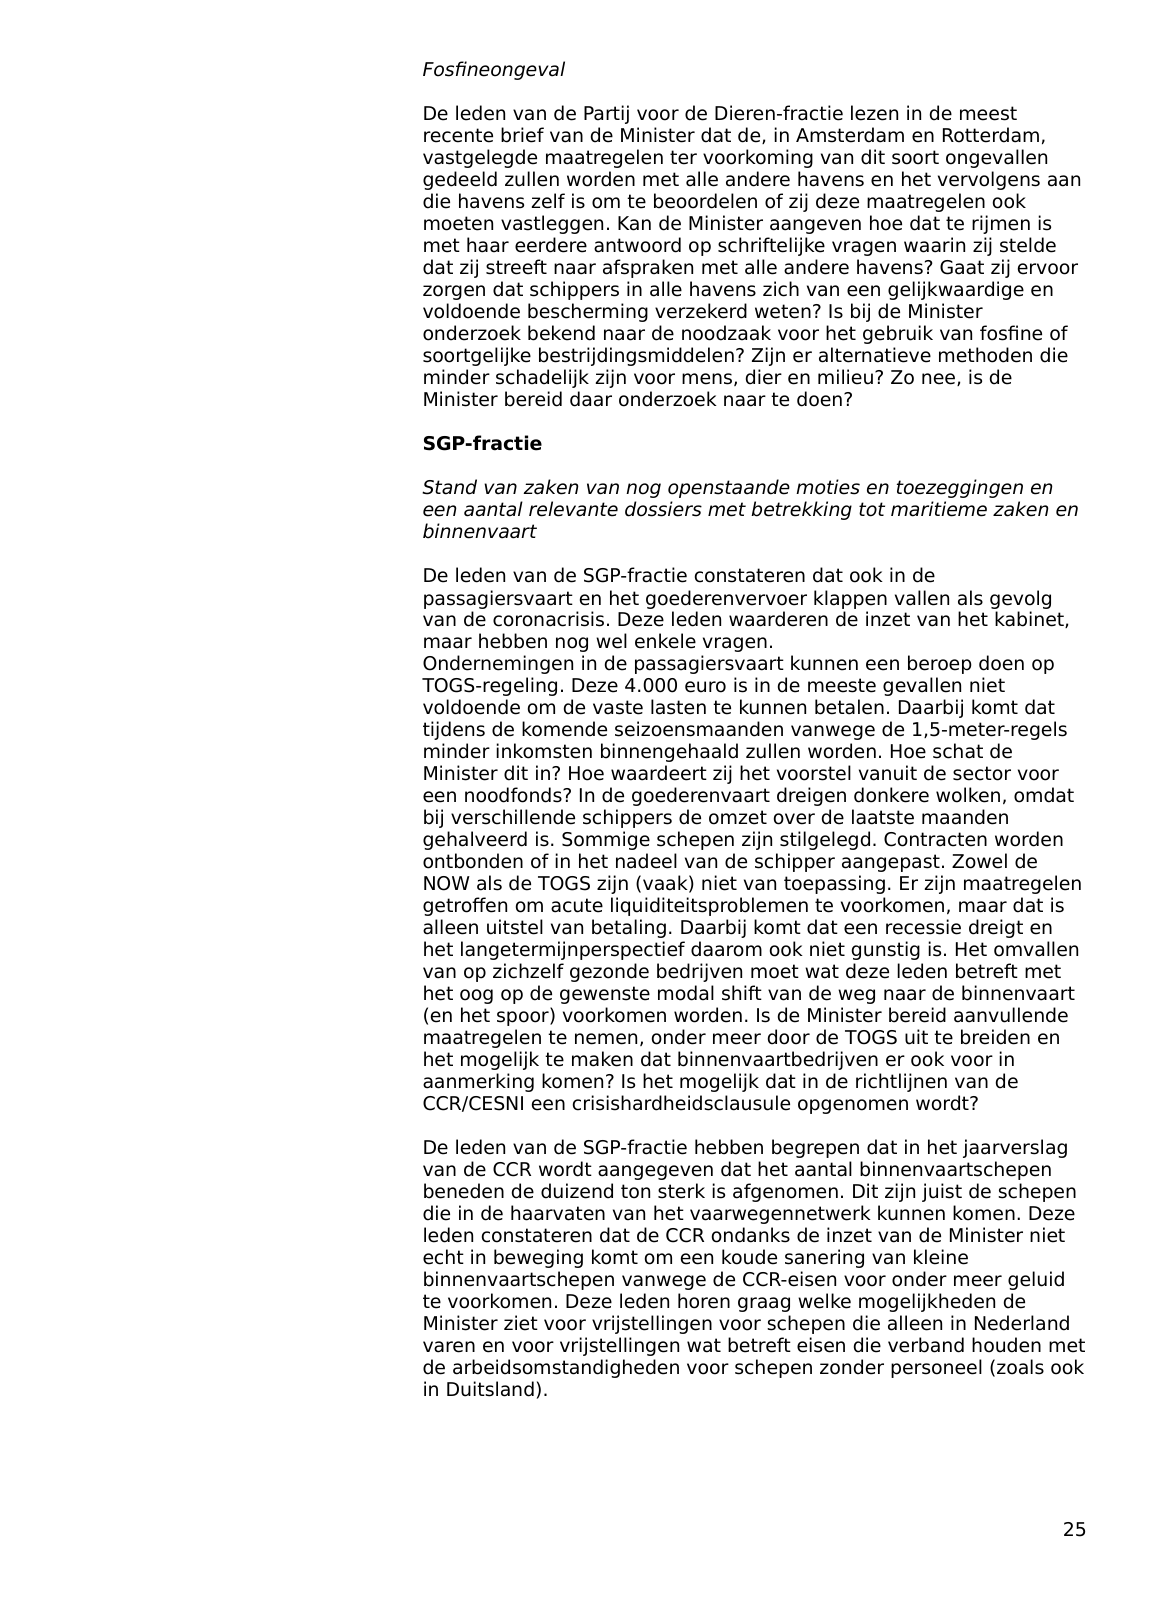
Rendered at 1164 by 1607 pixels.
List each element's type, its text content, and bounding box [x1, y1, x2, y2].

text De leden van de SGP-fractie constateren dat ook in de passagiersvaart en het goederenvervoer klappen vallen als gevolg van de coronacrisis. Deze leden waarderen de inzet van het kabinet, maar hebben nog wel enkele vragen. [422, 565, 1087, 653]
subtitle Fosfineongeval [422, 59, 1087, 81]
text De leden van de Partij voor de Dieren-fractie lezen in de meest recente brief van de Minister dat de, in Amsterdam en Rotterdam, vastgelegde maatregelen ter voorkoming van dit soort ongevallen gedeeld zullen worden met alle andere havens en het vervolgens aan die havens zelf is om te beoordelen of zij deze maatregelen ook moeten vastleggen. Kan de Minister aangeven hoe dat te rijmen is met haar eerdere antwoord op schriftelijke vragen waarin zij stelde dat zij streeft naar afspraken met alle andere havens? Gaat zij ervoor zorgen dat schippers in alle havens zich van een gelijkwaardige en voldoende bescherming verzekerd weten? Is bij de Minister onderzoek bekend naar de noodzaak voor het gebruik van fosfine of soortgelijke bestrijdingsmiddelen? Zijn er alternatieve methoden die minder schadelijk zijn voor mens, dier en milieu? Zo nee, is de Minister bereid daar onderzoek naar te doen? [422, 103, 1087, 411]
subtitle SGP-fractie [422, 433, 1087, 455]
text Ondernemingen in de passagiersvaart kunnen een beroep doen op TOGS-regeling. Deze 4.000 euro is in de meeste gevallen niet voldoende om de vaste lasten te kunnen betalen. Daarbij komt dat tijdens de komende seizoensmaanden vanwege de 1,5-meter-regels minder inkomsten binnengehaald zullen worden. Hoe schat de Minister dit in? Hoe waardeert zij het voorstel vanuit de sector voor een noodfonds? In de goederenvaart dreigen donkere wolken, omdat bij verschillende schippers de omzet over de laatste maanden gehalveerd is. Sommige schepen zijn stilgelegd. Contracten worden ontbonden of in het nadeel van de schipper aangepast. Zowel de NOW als de TOGS zijn (vaak) niet van toepassing. Er zijn maatregelen getroffen om acute liquiditeitsproblemen te voorkomen, maar dat is alleen uitstel van betaling. Daarbij komt dat een recessie dreigt en het langetermijnperspectief daarom ook niet gunstig is. Het omvallen van op zichzelf gezonde bedrijven moet wat deze leden betreft met het oog op de gewenste modal shift van de weg naar de binnenvaart (en het spoor) voorkomen worden. Is de Minister bereid aanvullende maatregelen te nemen, onder meer door de TOGS uit te breiden en het mogelijk te maken dat binnenvaartbedrijven er ook voor in aanmerking komen? Is het mogelijk dat in de richtlijnen van de CCR/CESNI een crisishardheidsclausule opgenomen wordt? [422, 653, 1087, 1115]
subtitle Stand van zaken van nog openstaande moties en toezeggingen en een aantal relevante dossiers met betrekking tot maritieme zaken en binnenvaart [422, 477, 1087, 543]
text De leden van de SGP-fractie hebben begrepen dat in het jaarverslag van de CCR wordt aangegeven dat het aantal binnenvaartschepen beneden de duizend ton sterk is afgenomen. Dit zijn juist de schepen die in de haarvaten van het vaarwegennetwerk kunnen komen. Deze leden constateren dat de CCR ondanks de inzet van de Minister niet echt in beweging komt om een koude sanering van kleine binnenvaartschepen vanwege de CCR-eisen voor onder meer geluid te voorkomen. Deze leden horen graag welke mogelijkheden de Minister ziet voor vrijstellingen voor schepen die alleen in Nederland varen en voor vrijstellingen wat betreft eisen die verband houden met de arbeidsomstandigheden voor schepen zonder personeel (zoals ook in Duitsland). [422, 1137, 1087, 1401]
